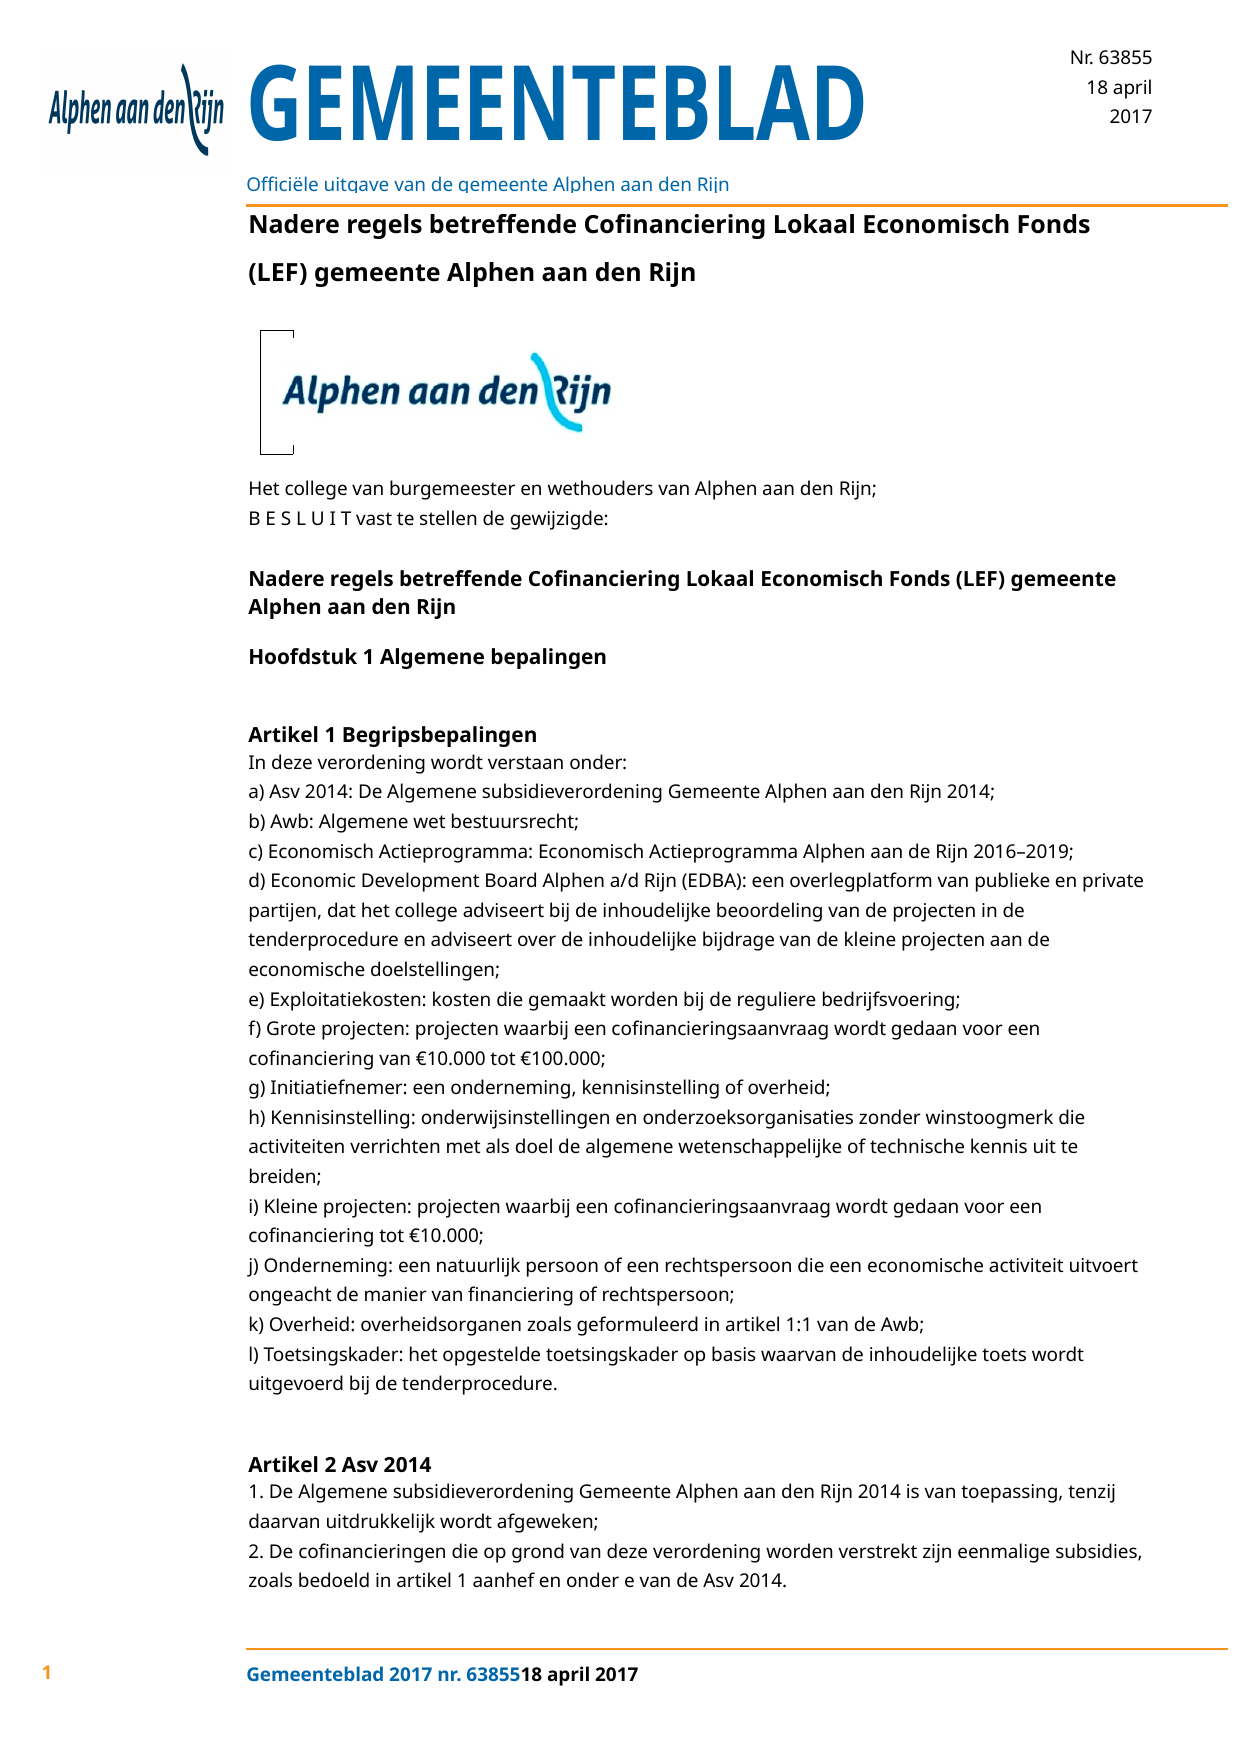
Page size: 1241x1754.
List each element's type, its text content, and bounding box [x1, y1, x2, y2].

picture [41, 47, 231, 172]
text b) Awb: Algemene wet bestuursrecht; [248, 808, 1152, 834]
text Artikel 1 Begripsbepalingen [248, 721, 1152, 749]
text i) Kleine projecten: projecten waarbij een cofinancieringsaanvraag wordt gedaan voor een cofinanciering tot €10.000; [248, 1193, 1152, 1248]
text d) Economic Development Board Alphen a/d Rijn (EDBA): een overlegplatform van publieke en private partijen, dat het college adviseert bij de inhoudelijke beoordeling van de projecten in de tenderprocedure en adviseert over de inhoudelijke bijdrage van de kleine projecten aan de economische doelstellingen; [248, 867, 1152, 982]
text Nadere regels betreffende Cofinanciering Lokaal Economisch Fonds (LEF) gemeente Alphen aan den Rijn [248, 564, 1152, 621]
text a) Asv 2014: De Algemene subsidieverordening Gemeente Alphen aan den Rijn 2014; [248, 779, 1152, 804]
text B E S L U I T vast te stellen de gewijzigde: [248, 505, 1152, 531]
text f) Grote projecten: projecten waarbij een cofinancieringsaanvraag wordt gedaan voor een cofinanciering van €10.000 tot €100.000; [248, 1015, 1152, 1071]
text c) Economisch Actieprogramma: Economisch Actieprogramma Alphen aan de Rijn 2016–2019; [248, 838, 1152, 863]
text 2. De cofinancieringen die op grond van deze verordening worden verstrekt zijn eenmalige subsidies, zoals bedoeld in artikel 1 aanhef en onder e van de Asv 2014. [248, 1538, 1152, 1593]
text Het college van burgemeester en wethouders van Alphen aan den Rijn; [248, 475, 1152, 501]
text g) Initiatiefnemer: een onderneming, kennisinstelling of overheid; [248, 1074, 1152, 1100]
text Nadere regels betreffende Cofinanciering Lokaal Economisch Fonds (LEF) gemeente Alphen aan den Rijn [248, 207, 1152, 288]
text j) Onderneming: een natuurlijk persoon of een rechtspersoon die een economische activiteit uitvoert ongeacht de manier van financiering of rechtspersoon; [248, 1252, 1152, 1307]
text In deze verordening wordt verstaan onder: [248, 749, 1152, 775]
text 1. De Algemene subsidieverordening Gemeente Alphen aan den Rijn 2014 is van toepassing, tenzij daarvan uitdrukkelijk wordt afgeweken; [248, 1479, 1152, 1534]
text Hoofdstuk 1 Algemene bepalingen [248, 642, 1152, 670]
text h) Kennisinstelling: onderwijsinstellingen en onderzoeksorganisaties zonder winstoogmerk die activiteiten verrichten met als doel de algemene wetenschappelijke of technische kennis uit te breiden; [248, 1104, 1152, 1189]
text l) Toetsingskader: het opgestelde toetsingskader op basis waarvan de inhoudelijke toets wordt uitgevoerd bij de tenderprocedure. [248, 1341, 1152, 1396]
picture [268, 338, 624, 445]
text k) Overheid: overheidsorganen zoals geformuleerd in artikel 1:1 van de Awb; [248, 1311, 1152, 1337]
text Artikel 2 Asv 2014 [248, 1450, 1152, 1479]
text e) Exploitatiekosten: kosten die gemaakt worden bij de reguliere bedrijfsvoering; [248, 986, 1152, 1011]
